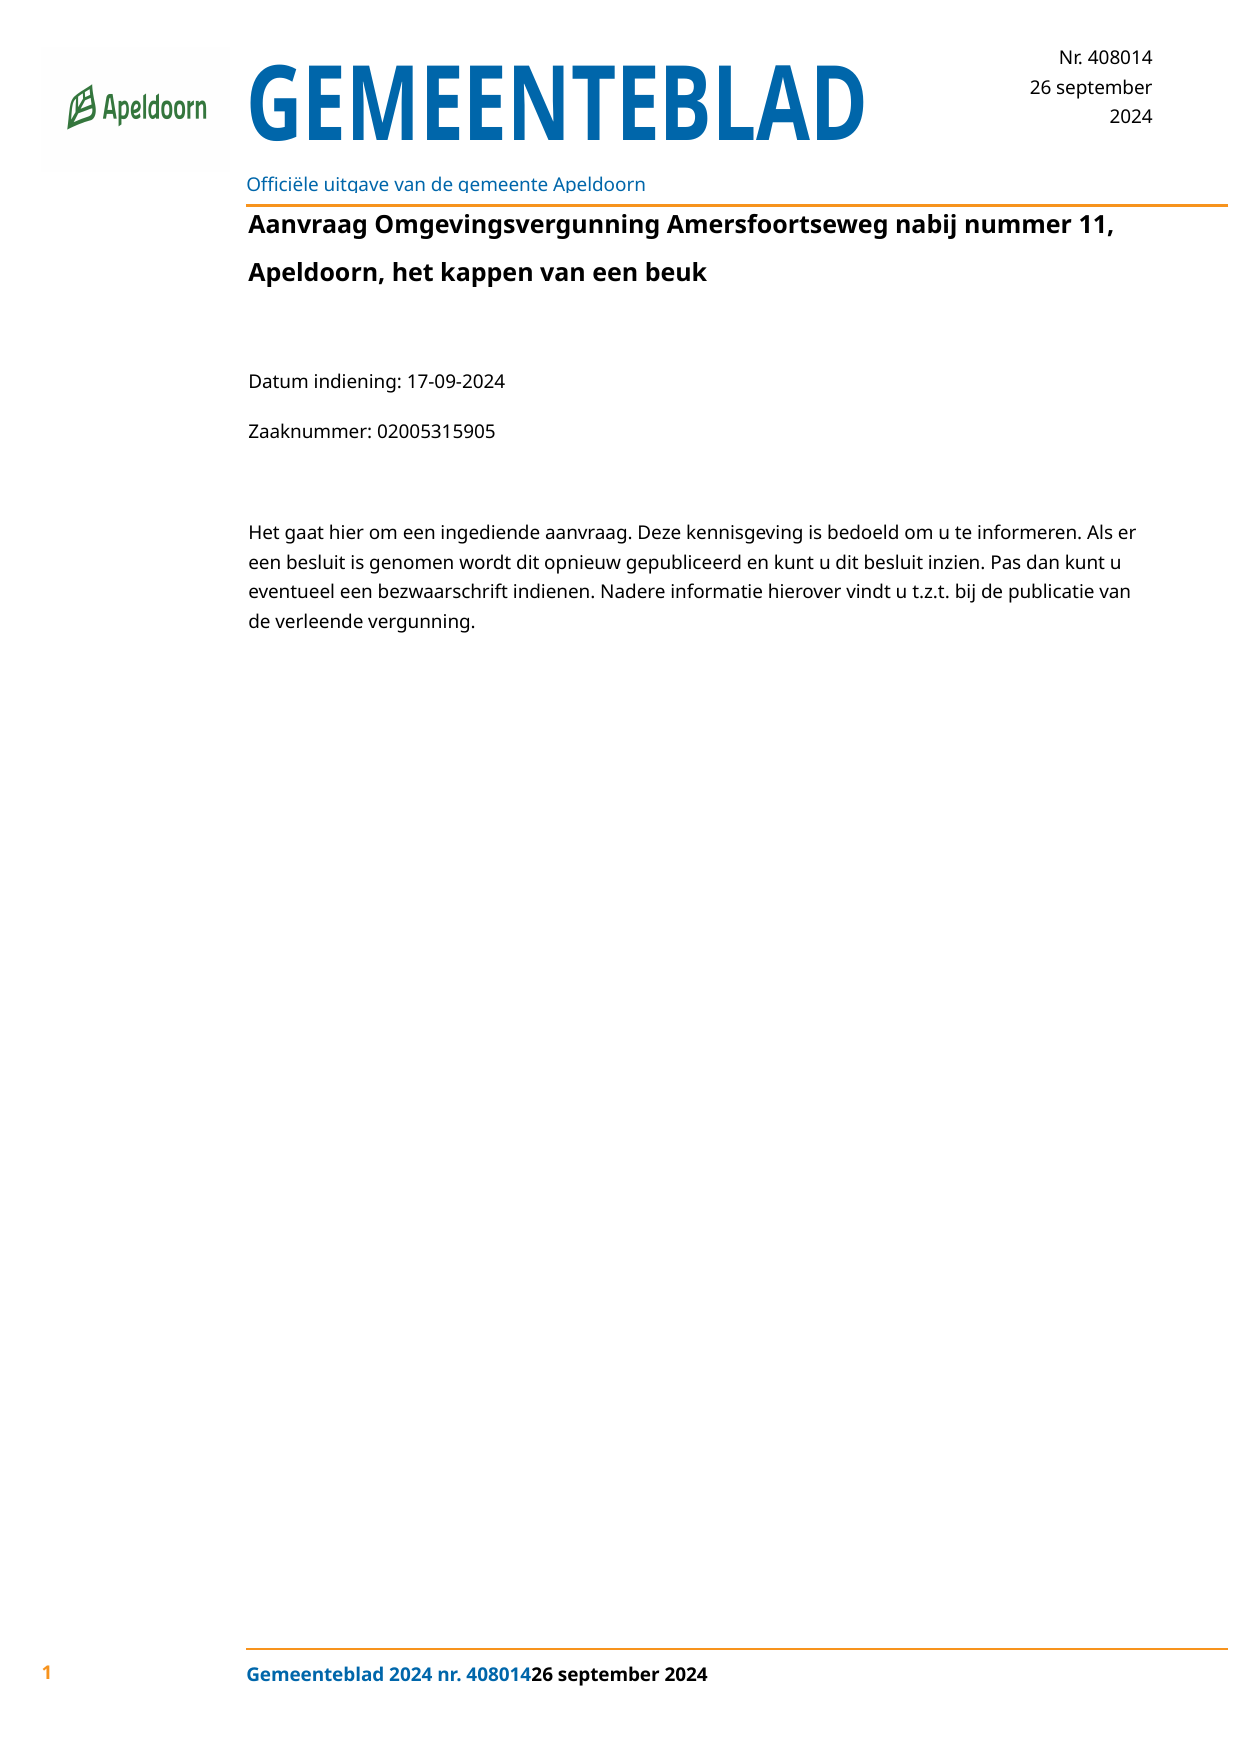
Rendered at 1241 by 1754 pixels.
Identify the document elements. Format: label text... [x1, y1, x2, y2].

text Het gaat hier om een ingediende aanvraag. Deze kennisgeving is bedoeld om u te informeren. Als er een besluit is genomen wordt dit opnieuw gepubliceerd en kunt u dit besluit inzien. Pas dan kunt u eventueel een bezwaarschrift indienen. Nadere informatie hierover vindt u t.z.t. bij de publicatie van de verleende vergunning. [248, 519, 1152, 634]
text Zaaknummer: 02005315905 [248, 419, 1152, 444]
picture [41, 47, 231, 172]
text Aanvraag Omgevingsvergunning Amersfoortseweg nabij nummer 11, Apeldoorn, het kappen van een beuk [248, 207, 1152, 288]
text Datum indiening: 17-09-2024 [248, 368, 1152, 394]
